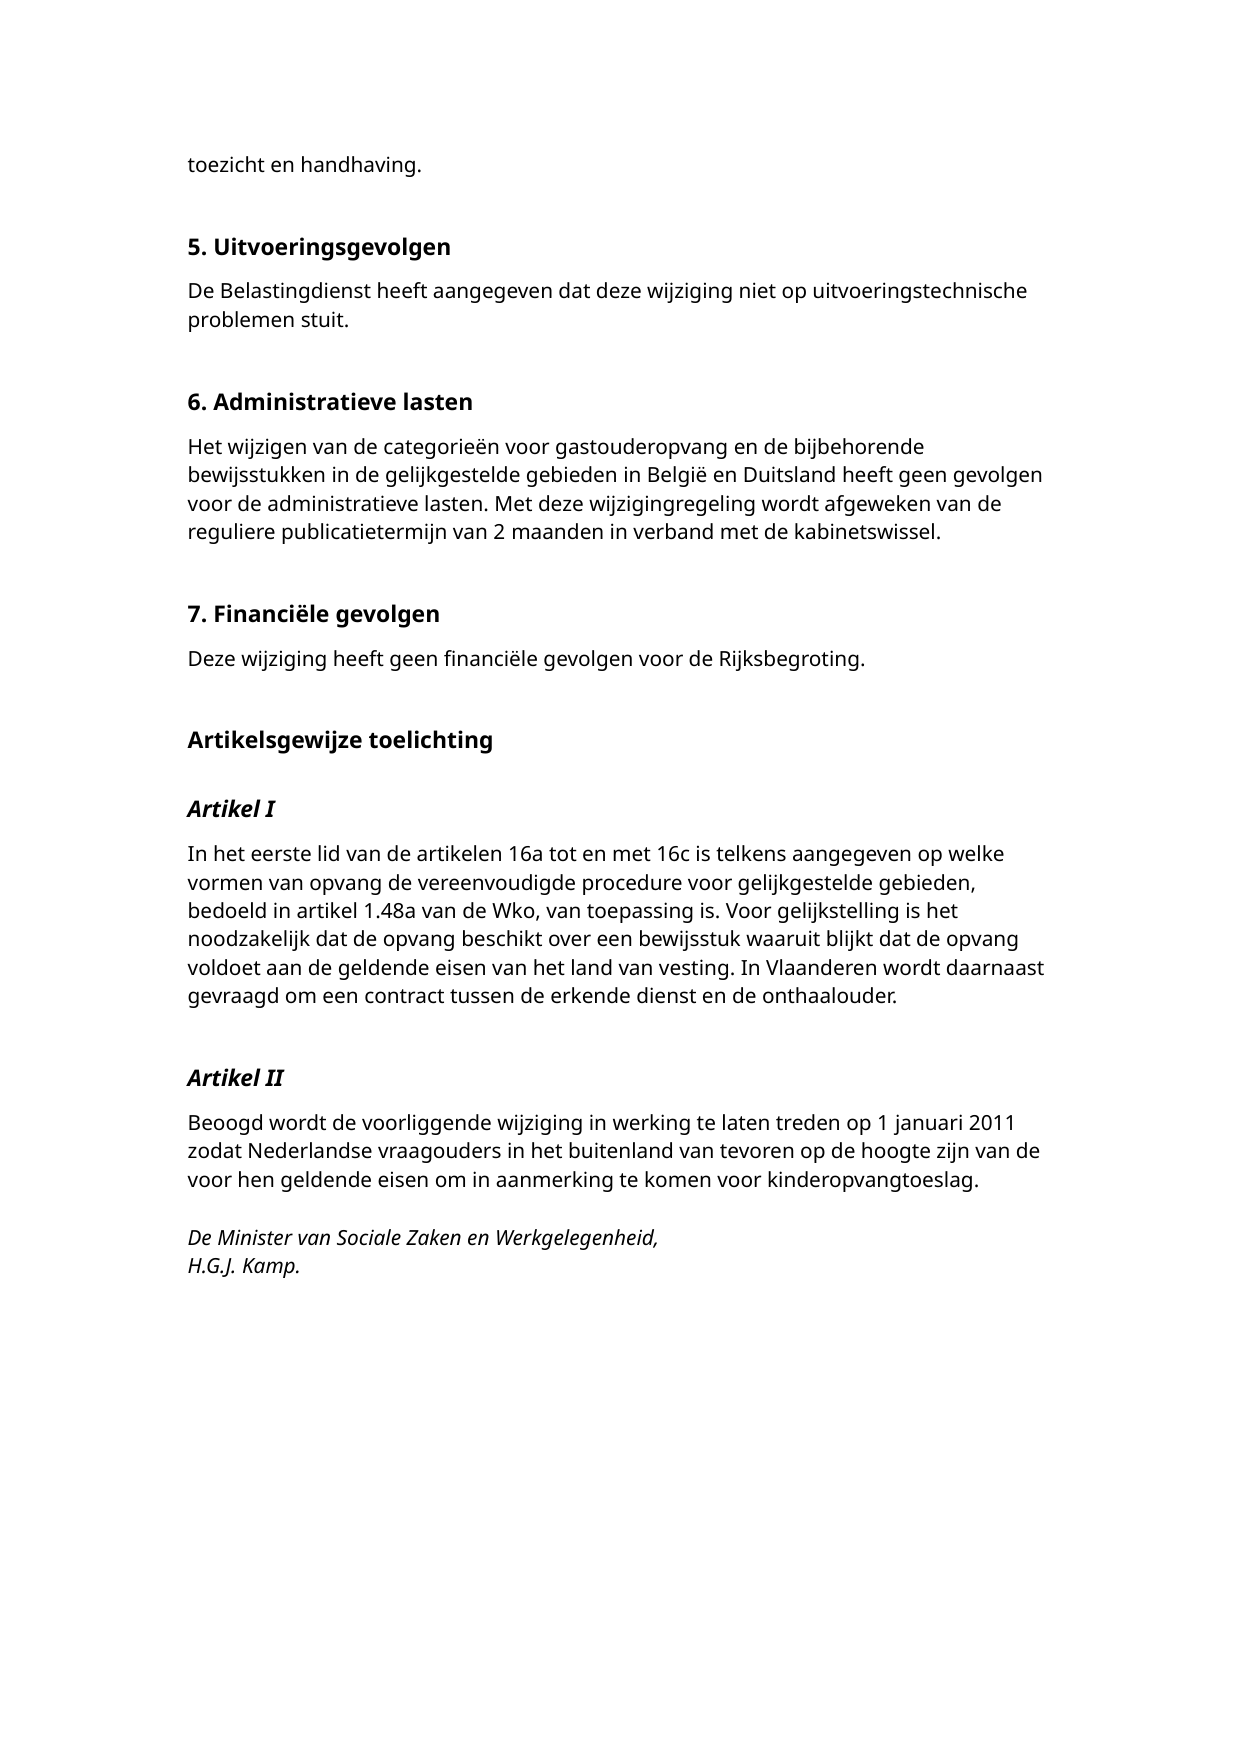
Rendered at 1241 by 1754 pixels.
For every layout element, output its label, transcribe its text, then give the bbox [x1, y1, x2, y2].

text Het wijzigen van de categorieën voor gastouderopvang en de bijbehorende bewijsstukken in de gelijkgestelde gebieden in België en Duitsland heeft geen gevolgen voor de administratieve lasten. Met deze wijzigingregeling wordt afgeweken van de reguliere publicatietermijn van 2 maanden in verband met de kabinetswissel. [187, 432, 1053, 546]
subtitle 6. Administratieve lasten [187, 386, 1053, 417]
text Beoogd wordt de voorliggende wijziging in werking te laten treden op 1 januari 2011 zodat Nederlandse vraagouders in het buitenland van tevoren op de hoogte zijn van de voor hen geldende eisen om in aanmerking te komen voor kinderopvangtoeslag. [187, 1108, 1053, 1193]
text De Belastingdienst heeft aangegeven dat deze wijziging niet op uitvoeringstechnische problemen stuit. [187, 277, 1053, 333]
subtitle Artikel II [187, 1062, 1053, 1093]
subtitle 7. Financiële gevolgen [187, 597, 1053, 629]
text Deze wijziging heeft geen financiële gevolgen voor de Rijksbegroting. [187, 644, 1053, 672]
text toezicht en handhaving. [187, 150, 1053, 178]
subtitle Artikelsgewijze toelichting [187, 724, 1053, 755]
text H.G.J. Kamp. [187, 1251, 1053, 1280]
subtitle Artikel I [187, 793, 1053, 824]
subtitle 5. Uitvoeringsgevolgen [187, 230, 1053, 262]
text De Minister van Sociale Zaken en Werkgelegenheid, [187, 1223, 1053, 1251]
text In het eerste lid van de artikelen 16a tot en met 16c is telkens aangegeven op welke vormen van opvang de vereenvoudigde procedure voor gelijkgestelde gebieden, bedoeld in artikel 1.48a van de Wko, van toepassing is. Voor gelijkstelling is het noodzakelijk dat de opvang beschikt over een bewijsstuk waaruit blijkt dat de opvang voldoet aan de geldende eisen van het land van vesting. In Vlaanderen wordt daarnaast gevraagd om een contract tussen de erkende dienst en de onthaalouder. [187, 839, 1053, 1010]
